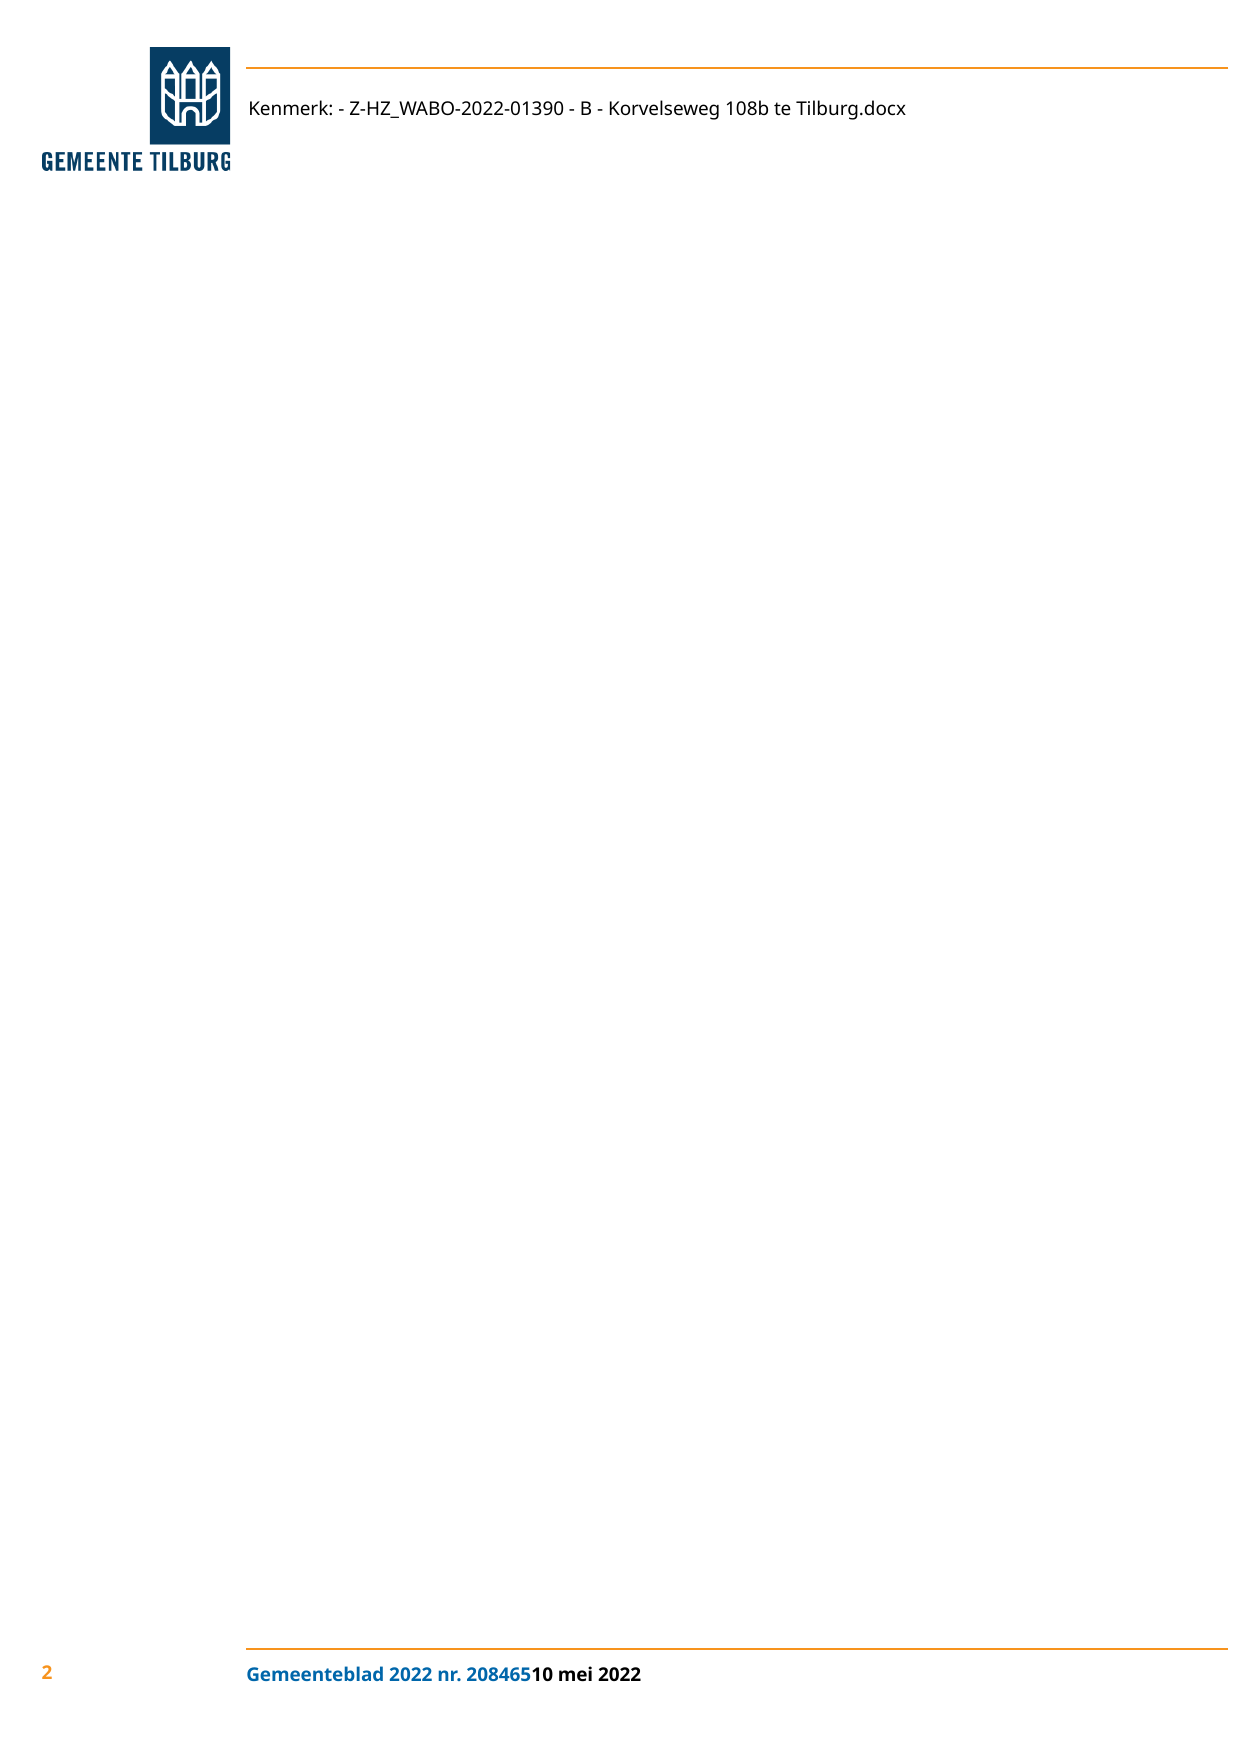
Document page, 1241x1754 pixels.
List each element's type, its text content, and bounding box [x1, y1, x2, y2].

text Kenmerk: - Z-HZ_WABO-2022-01390 - B - Korvelseweg 108b te Tilburg.docx [248, 95, 1152, 121]
picture [41, 47, 231, 172]
